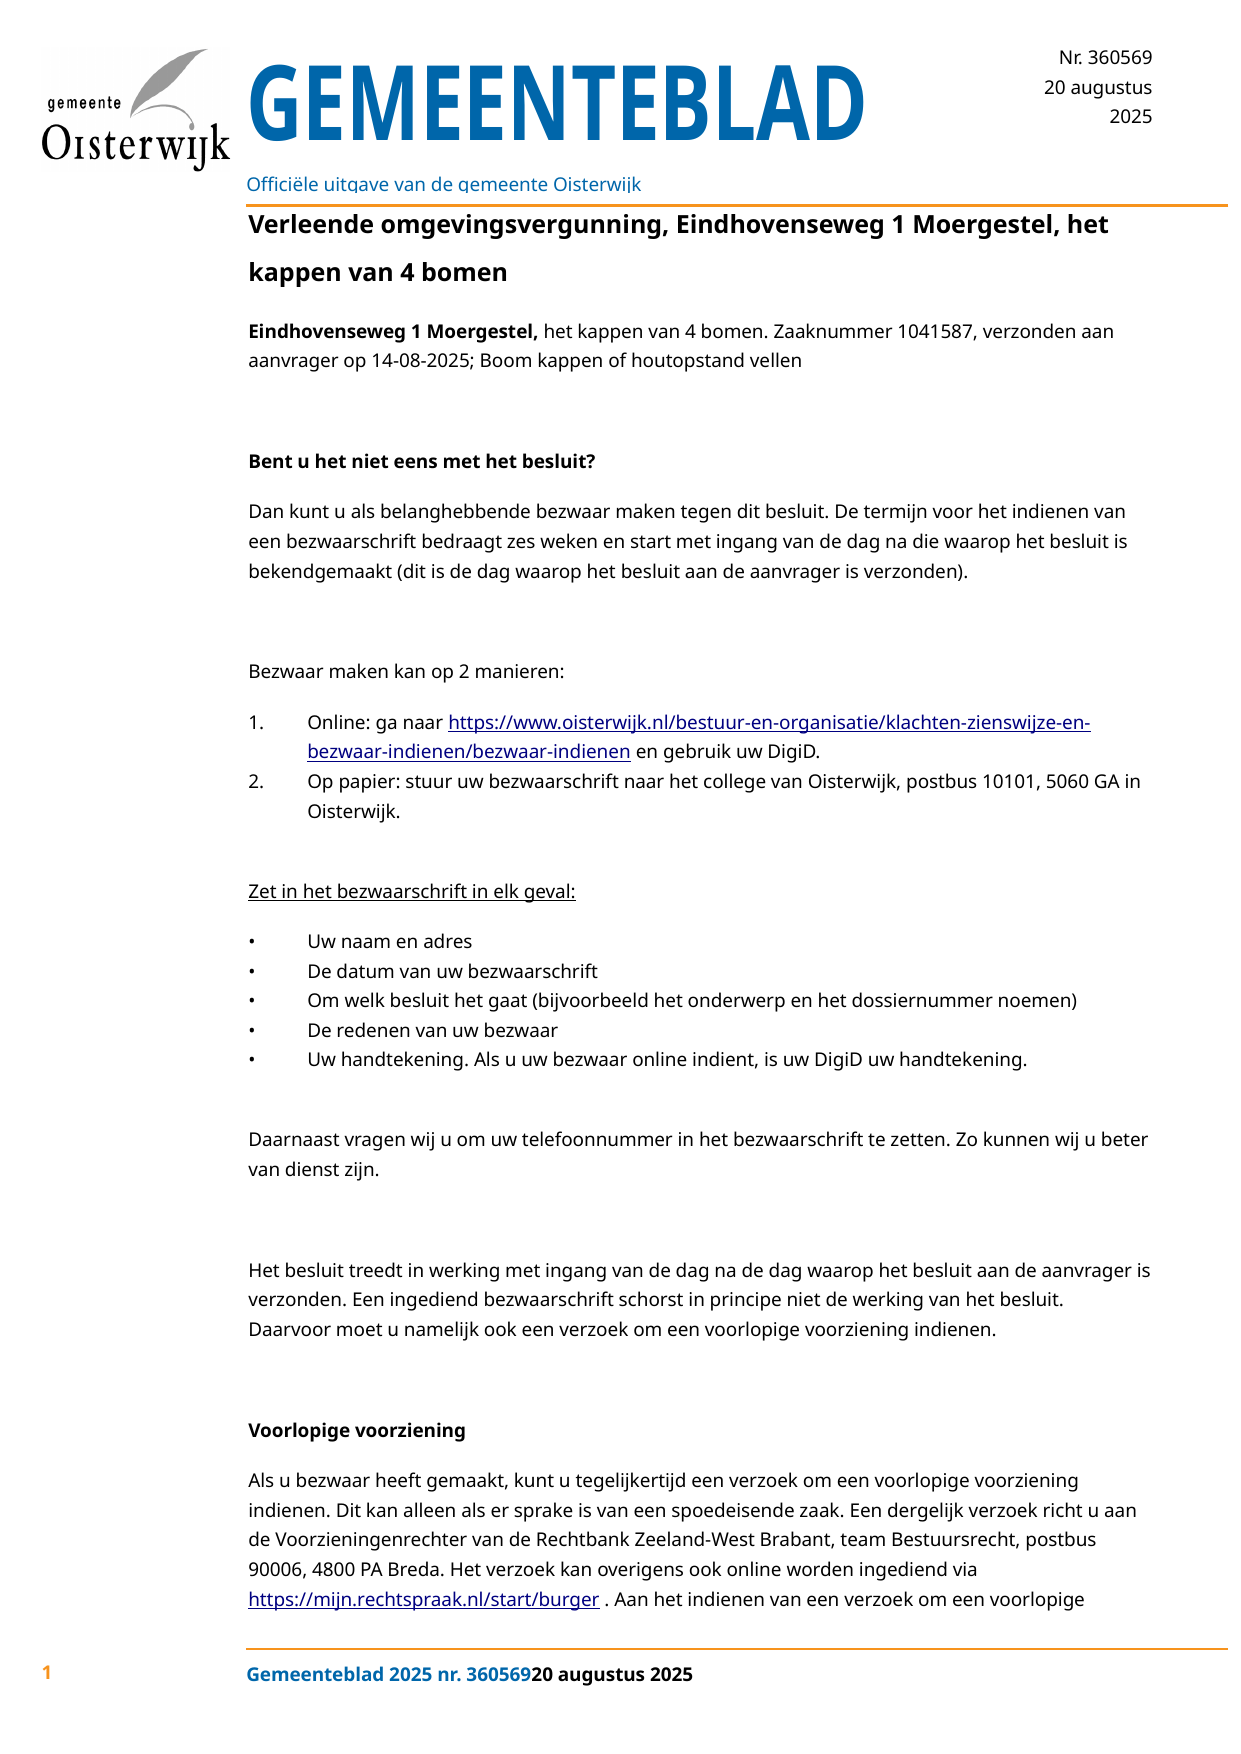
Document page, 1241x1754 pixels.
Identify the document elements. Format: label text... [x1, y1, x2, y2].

list De redenen van uw bezwaar [248, 1017, 1152, 1043]
text Zet in het bezwaarschrift in elk geval: [248, 878, 1152, 904]
list Op papier: stuur uw bezwaarschrift naar het college van Oisterwijk, postbus 10101, 5060 GA in Oisterwijk. [248, 768, 1152, 824]
text Dan kunt u als belanghebbende bezwaar maken tegen dit besluit. De termijn voor het indienen van een bezwaarschrift bedraagt zes weken en start met ingang van de dag na die waarop het besluit is bekendgemaakt (dit is de dag waarop het besluit aan de aanvrager is verzonden). [248, 499, 1152, 584]
text Eindhovenseweg 1 Moergestel, het kappen van 4 bomen. Zaaknummer 1041587, verzonden aan aanvrager op 14-08-2025; Boom kappen of houtopstand vellen [248, 318, 1152, 373]
list Uw naam en adres [248, 928, 1152, 954]
text Voorlopige voorziening [248, 1417, 1152, 1443]
text Het besluit treedt in werking met ingang van de dag na de dag waarop het besluit aan de aanvrager is verzonden. Een ingediend bezwaarschrift schorst in principe niet de werking van het besluit. Daarvoor moet u namelijk ook een verzoek om een voorlopige voorziening indienen. [248, 1257, 1152, 1342]
list De datum van uw bezwaarschrift [248, 958, 1152, 984]
text Als u bezwaar heeft gemaakt, kunt u tegelijkertijd een verzoek om een voorlopige voorziening indienen. Dit kan alleen als er sprake is van een spoedeisende zaak. Een dergelijk verzoek richt u aan de Voorzieningenrechter van de Rechtbank Zeeland-West Brabant, team Bestuursrecht, postbus 90006, 4800 PA Breda. Het verzoek kan overigens ook online worden ingediend via https://mijn.rechtspraak.nl/start/burger . Aan het indienen van een verzoek om een voorlopige [248, 1467, 1152, 1612]
text Bent u het niet eens met het besluit? [248, 448, 1152, 474]
text Verleende omgevingsvergunning, Eindhovenseweg 1 Moergestel, het kappen van 4 bomen [248, 207, 1152, 288]
list Uw handtekening. Als u uw bezwaar online indient, is uw DigiD uw handtekening. [248, 1047, 1152, 1072]
picture [41, 47, 231, 172]
text Daarnaast vragen wij u om uw telefoonnummer in het bezwaarschrift te zetten. Zo kunnen wij u beter van dienst zijn. [248, 1127, 1152, 1182]
list Om welk besluit het gaat (bijvoorbeeld het onderwerp en het dossiernummer noemen) [248, 987, 1152, 1013]
list Online: ga naar https://www.oisterwijk.nl/bestuur-en-organisatie/klachten-zienswijze-en-bezwaar-indienen/bezwaar-indienen en gebruik uw DigiD. [248, 709, 1152, 764]
text Bezwaar maken kan op 2 manieren: [248, 659, 1152, 684]
